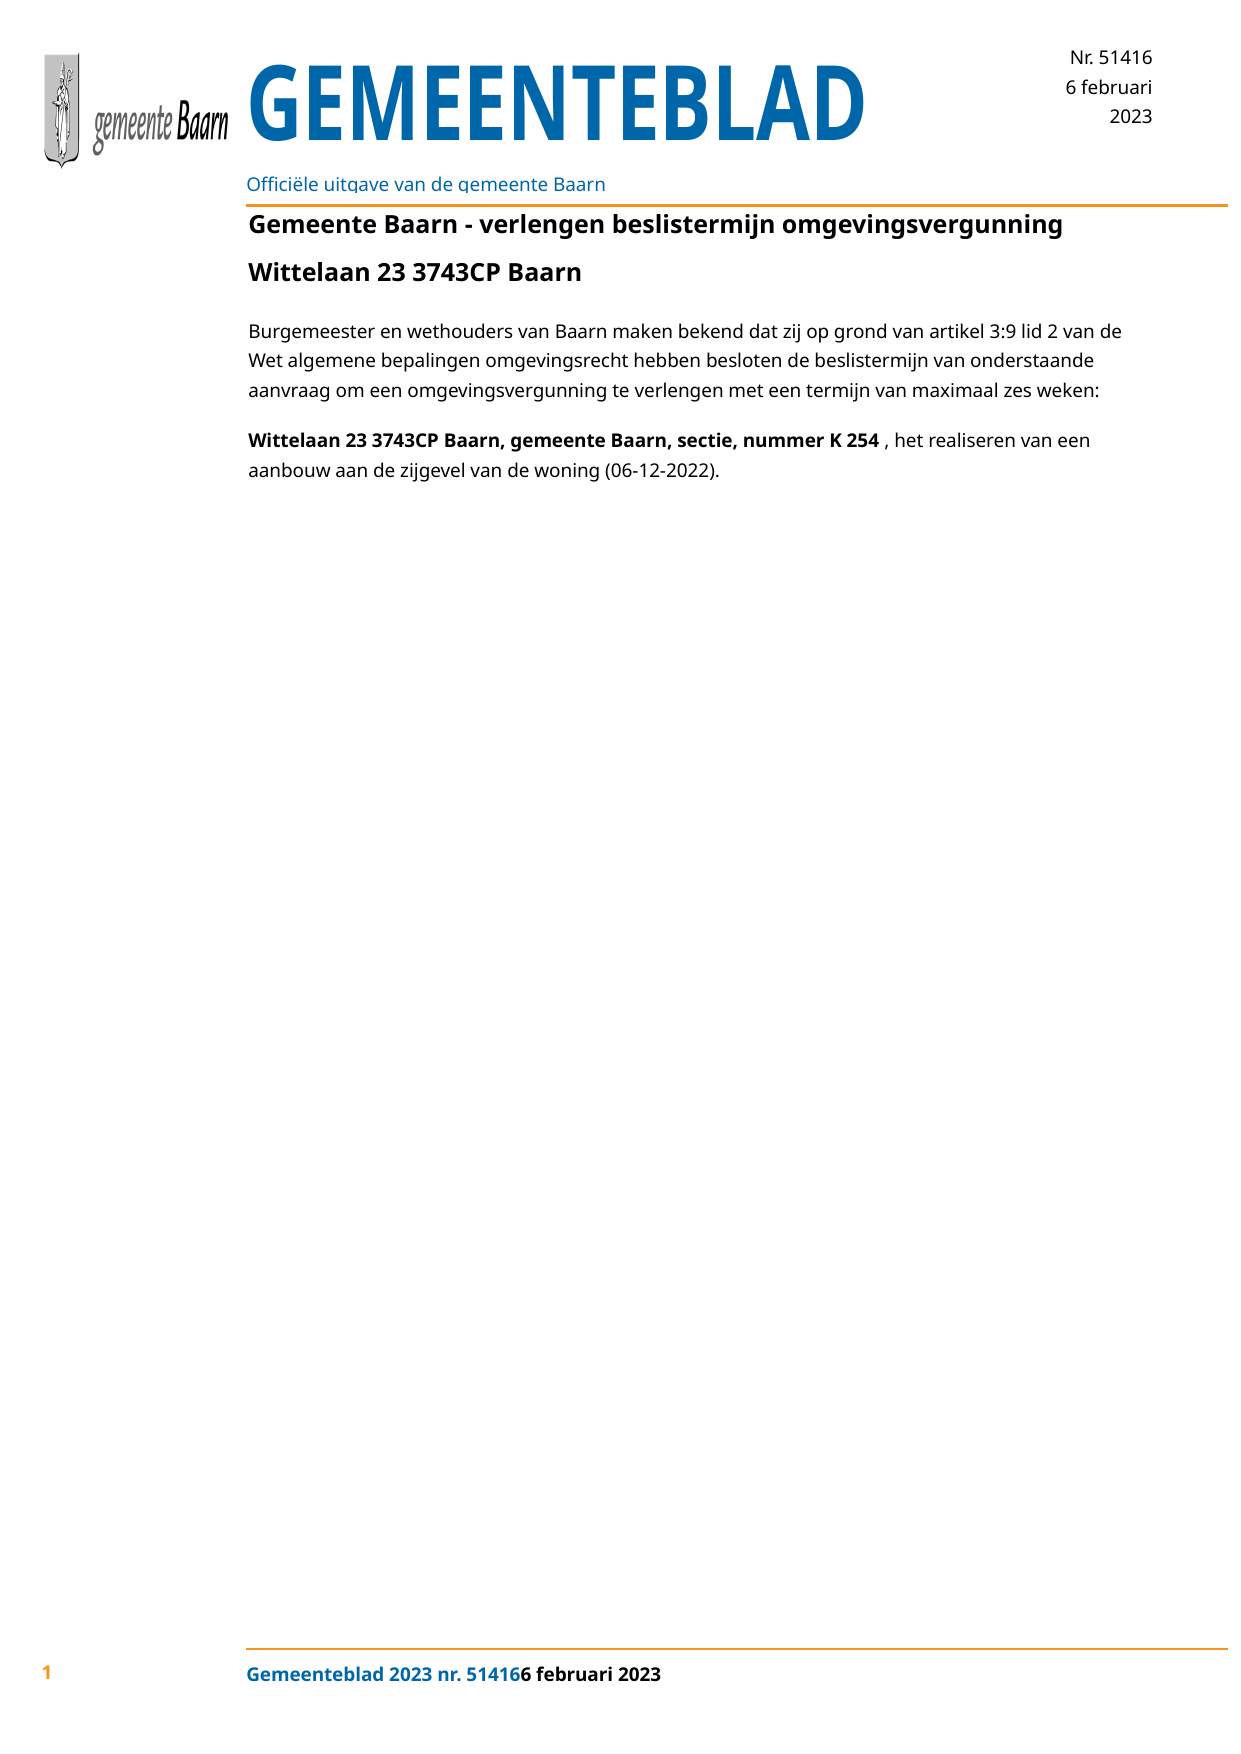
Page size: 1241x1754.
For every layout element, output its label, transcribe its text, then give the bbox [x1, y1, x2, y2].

text Gemeente Baarn - verlengen beslistermijn omgevingsvergunning Wittelaan 23 3743CP Baarn [248, 207, 1152, 288]
text Wittelaan 23 3743CP Baarn, gemeente Baarn, sectie, nummer K 254 , het realiseren van een aanbouw aan de zijgevel van de woning (06-12-2022). [248, 427, 1152, 483]
text Burgemeester en wethouders van Baarn maken bekend dat zij op grond van artikel 3:9 lid 2 van de Wet algemene bepalingen omgevingsrecht hebben besloten de beslistermijn van onderstaande aanvraag om een omgevingsvergunning te verlengen met een termijn van maximaal zes weken: [248, 318, 1152, 403]
picture [41, 47, 231, 172]
